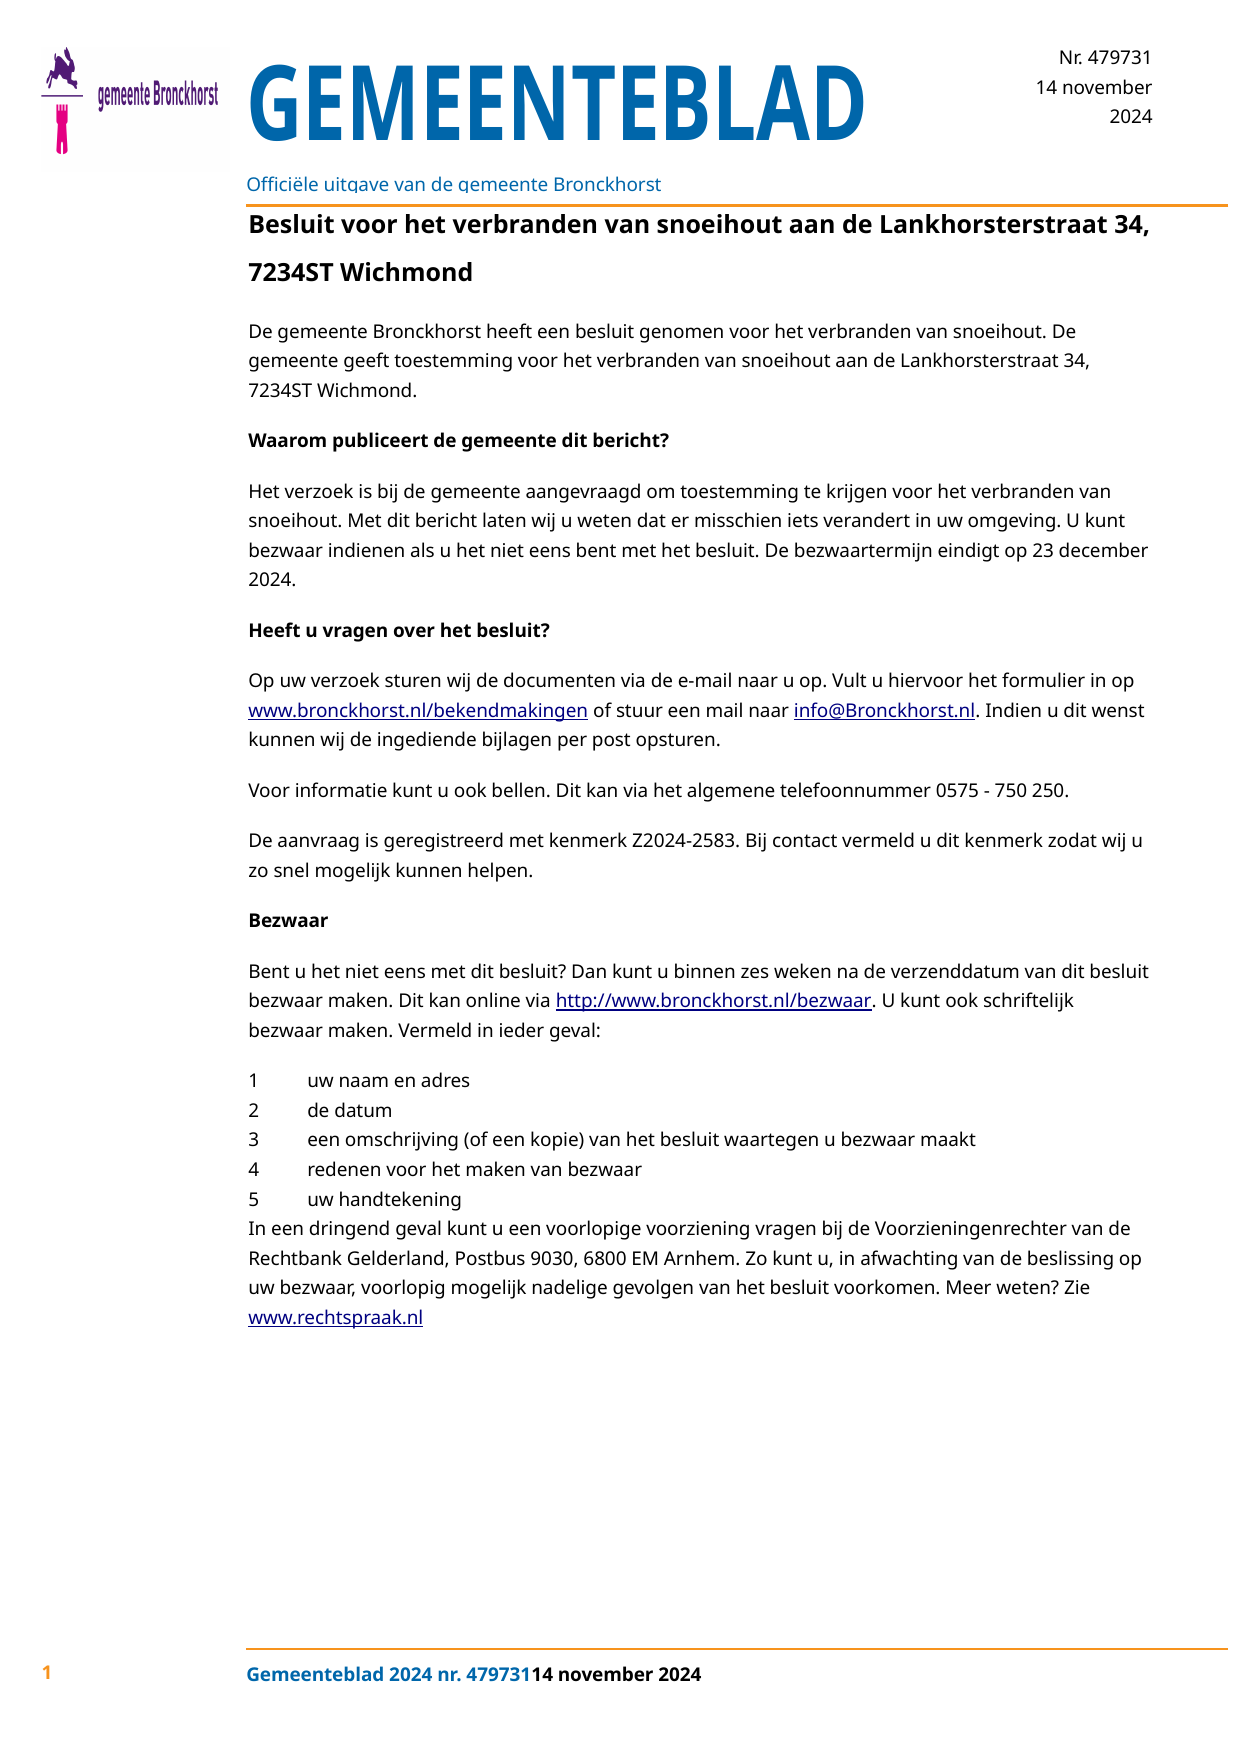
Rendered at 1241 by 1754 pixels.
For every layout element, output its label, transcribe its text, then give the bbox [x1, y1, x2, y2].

text De gemeente Bronckhorst heeft een besluit genomen voor het verbranden van snoeihout. De gemeente geeft toestemming voor het verbranden van snoeihout aan de Lankhorsterstraat 34, 7234ST Wichmond. [248, 318, 1152, 403]
list uw handtekening [248, 1186, 1152, 1212]
text Waarom publiceert de gemeente dit bericht? [248, 427, 1152, 453]
text Heeft u vragen over het besluit? [248, 617, 1152, 643]
text Voor informatie kunt u ook bellen. Dit kan via het algemene telefoonnummer 0575 - 750 250. [248, 777, 1152, 803]
list redenen voor het maken van bezwaar [248, 1156, 1152, 1182]
list de datum [248, 1097, 1152, 1123]
text Bezwaar [248, 907, 1152, 933]
text Op uw verzoek sturen wij de documenten via de e-mail naar u op. Vult u hiervoor het formulier in op www.bronckhorst.nl/bekendmakingen of stuur een mail naar info@Bronckhorst.nl. Indien u dit wenst kunnen wij de ingediende bijlagen per post opsturen. [248, 667, 1152, 752]
list uw naam en adres [248, 1067, 1152, 1093]
text In een dringend geval kunt u een voorlopige voorziening vragen bij de Voorzieningenrechter van de Rechtbank Gelderland, Postbus 9030, 6800 EM Arnhem. Zo kunt u, in afwachting van de beslissing op uw bezwaar, voorlopig mogelijk nadelige gevolgen van het besluit voorkomen. Meer weten? Zie www.rechtspraak.nl [248, 1215, 1152, 1330]
text Bent u het niet eens met dit besluit? Dan kunt u binnen zes weken na de verzenddatum van dit besluit bezwaar maken. Dit kan online via http://www.bronckhorst.nl/bezwaar. U kunt ook schriftelijk bezwaar maken. Vermeld in ieder geval: [248, 958, 1152, 1043]
text Besluit voor het verbranden van snoeihout aan de Lankhorsterstraat 34, 7234ST Wichmond [248, 207, 1152, 288]
picture [41, 47, 231, 172]
text Het verzoek is bij de gemeente aangevraagd om toestemming te krijgen voor het verbranden van snoeihout. Met dit bericht laten wij u weten dat er misschien iets verandert in uw omgeving. U kunt bezwaar indienen als u het niet eens bent met het besluit. De bezwaartermijn eindigt op 23 december 2024. [248, 478, 1152, 592]
list een omschrijving (of een kopie) van het besluit waartegen u bezwaar maakt [248, 1127, 1152, 1152]
text De aanvraag is geregistreerd met kenmerk Z2024-2583. Bij contact vermeld u dit kenmerk zodat wij u zo snel mogelijk kunnen helpen. [248, 827, 1152, 883]
